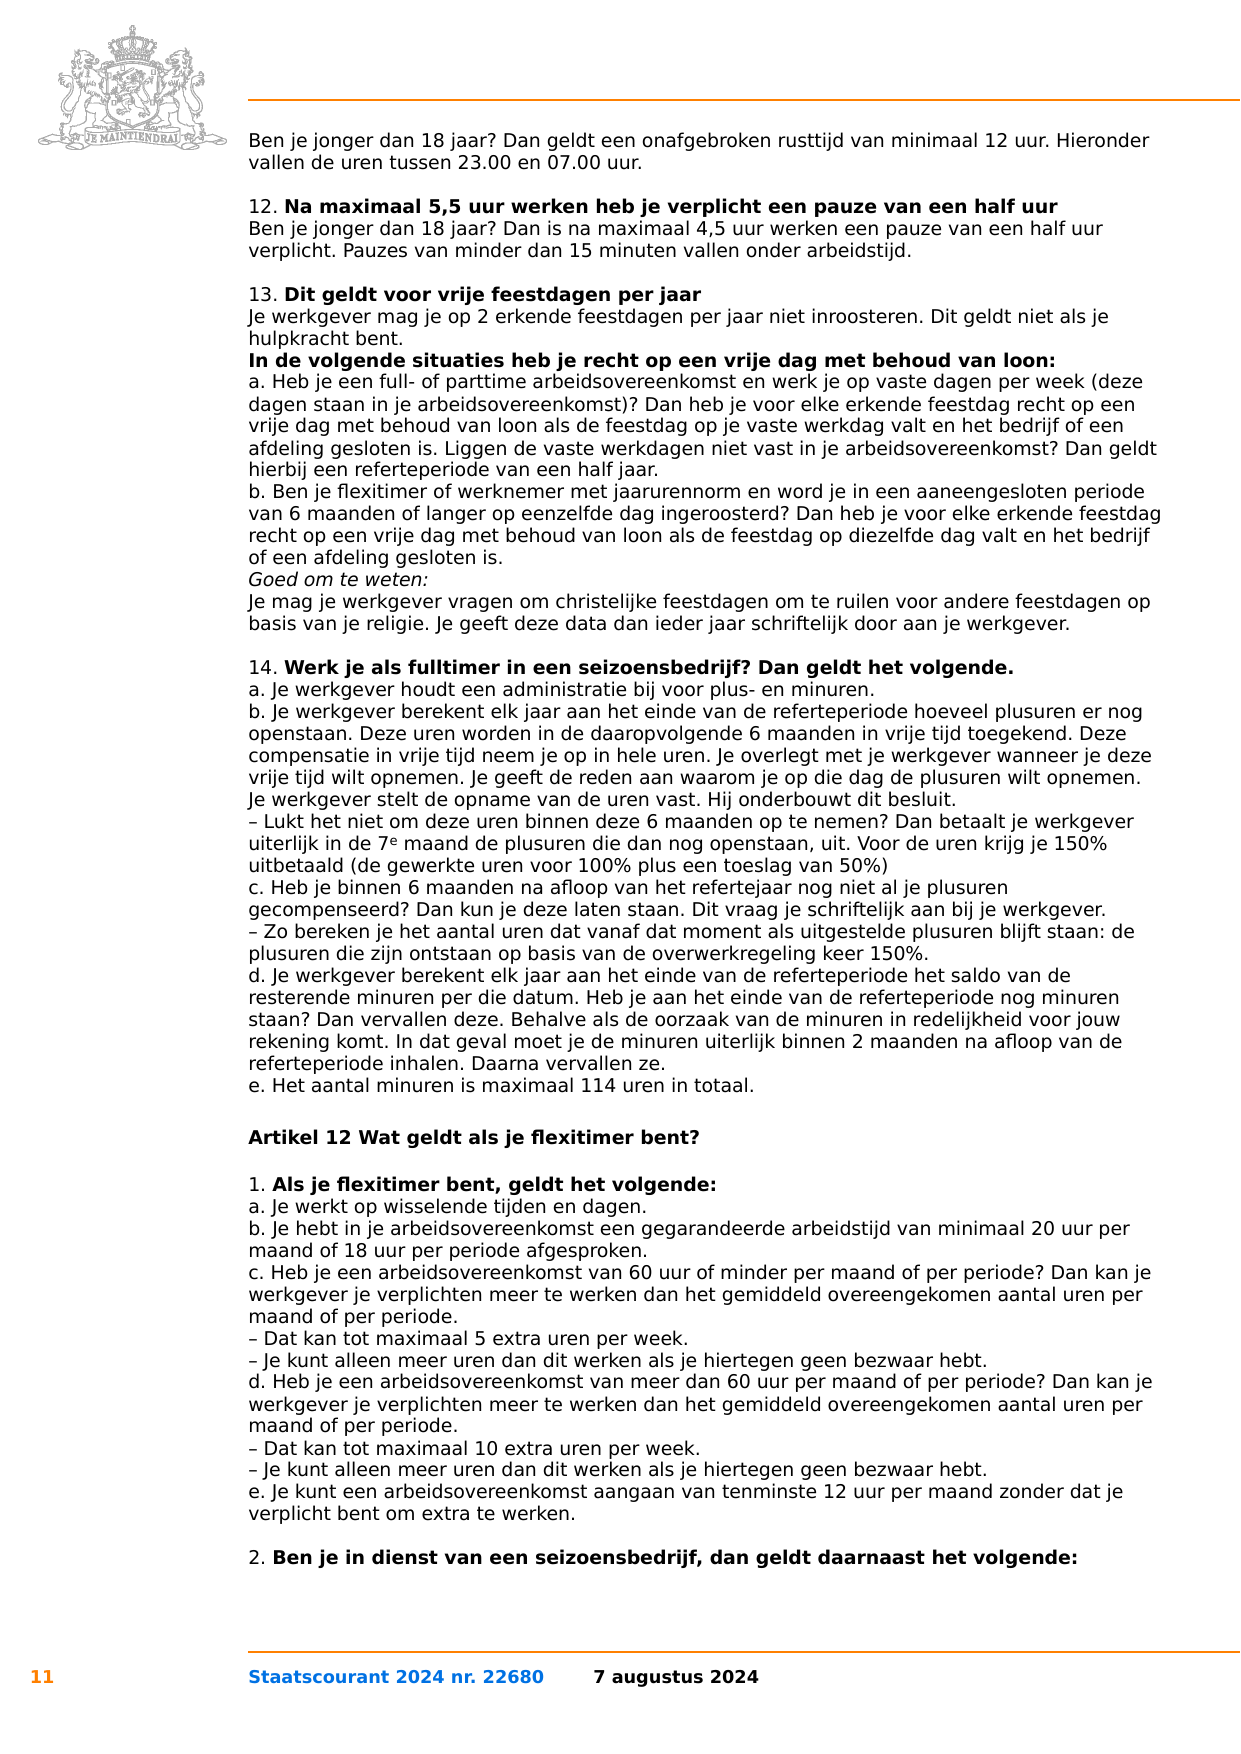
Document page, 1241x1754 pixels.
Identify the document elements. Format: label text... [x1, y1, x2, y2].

text 2. Ben je in dienst van een seizoensbedrijf, dan geldt daarnaast het volgende: [248, 1547, 1163, 1569]
text d. Heb je een arbeidsovereenkomst van meer dan 60 uur per maand of per periode? Dan kan je werkgever je verplichten meer te werken dan het gemiddeld overeengekomen aantal uren per maand of per periode. [248, 1371, 1163, 1437]
text e. Het aantal minuren is maximaal 114 uren in totaal. [248, 1075, 1163, 1097]
text – Lukt het niet om deze uren binnen deze 6 maanden op te nemen? Dan betaalt je werkgever uiterlijk in de 7e maand de plusuren die dan nog openstaan, uit. Voor de uren krijg je 150% uitbetaald (de gewerkte uren voor 100% plus een toeslag van 50%) [248, 811, 1163, 877]
text 13. Dit geldt voor vrije feestdagen per jaar [248, 283, 1163, 306]
text b. Ben je flexitimer of werknemer met jaarurennorm en word je in een aaneengesloten periode van 6 maanden of langer op eenzelfde dag ingeroosterd? Dan heb je voor elke erkende feestdag recht op een vrije dag met behoud van loon als de feestdag op diezelfde dag valt en het bedrijf of een afdeling gesloten is. [248, 481, 1163, 569]
picture [38, 25, 227, 150]
text e. Je kunt een arbeidsovereenkomst aangaan van tenminste 12 uur per maand zonder dat je verplicht bent om extra te werken. [248, 1481, 1163, 1525]
subtitle Artikel 12 Wat geldt als je flexitimer bent? [248, 1127, 1163, 1149]
text a. Je werkt op wisselende tijden en dagen. [248, 1196, 1163, 1218]
text Ben je jonger dan 18 jaar? Dan geldt een onafgebroken rusttijd van minimaal 12 uur. Hieronder vallen de uren tussen 23.00 en 07.00 uur. [248, 130, 1163, 174]
text Je mag je werkgever vragen om christelijke feestdagen om te ruilen voor andere feestdagen op basis van je religie. Je geeft deze data dan ieder jaar schriftelijk door aan je werkgever. [248, 591, 1163, 635]
text – Je kunt alleen meer uren dan dit werken als je hiertegen geen bezwaar hebt. [248, 1459, 1163, 1481]
text a. Heb je een full- of parttime arbeidsovereenkomst en werk je op vaste dagen per week (deze dagen staan in je arbeidsovereenkomst)? Dan heb je voor elke erkende feestdag recht op een vrije dag met behoud van loon als de feestdag op je vaste werkdag valt en het bedrijf of een afdeling gesloten is. Liggen de vaste werkdagen niet vast in je arbeidsovereenkomst? Dan geldt hierbij een referteperiode van een half jaar. [248, 371, 1163, 481]
text Je werkgever mag je op 2 erkende feestdagen per jaar niet inroosteren. Dit geldt niet als je hulpkracht bent. [248, 306, 1163, 349]
text c. Heb je binnen 6 maanden na afloop van het refertejaar nog niet al je plusuren gecompenseerd? Dan kun je deze laten staan. Dit vraag je schriftelijk aan bij je werkgever. [248, 877, 1163, 921]
text – Je kunt alleen meer uren dan dit werken als je hiertegen geen bezwaar hebt. [248, 1349, 1163, 1371]
text – Dat kan tot maximaal 10 extra uren per week. [248, 1437, 1163, 1459]
text b. Je werkgever berekent elk jaar aan het einde van de referteperiode hoeveel plusuren er nog openstaan. Deze uren worden in de daaropvolgende 6 maanden in vrije tijd toegekend. Deze compensatie in vrije tijd neem je op in hele uren. Je overlegt met je werkgever wanneer je deze vrije tijd wilt opnemen. Je geeft de reden aan waarom je op die dag de plusuren wilt opnemen. Je werkgever stelt de opname van de uren vast. Hij onderbouwt dit besluit. [248, 701, 1163, 811]
text – Dat kan tot maximaal 5 extra uren per week. [248, 1327, 1163, 1349]
text b. Je hebt in je arbeidsovereenkomst een gegarandeerde arbeidstijd van minimaal 20 uur per maand of 18 uur per periode afgesproken. [248, 1218, 1163, 1262]
text a. Je werkgever houdt een administratie bij voor plus- en minuren. [248, 679, 1163, 701]
text Ben je jonger dan 18 jaar? Dan is na maximaal 4,5 uur werken een pauze van een half uur verplicht. Pauzes van minder dan 15 minuten vallen onder arbeidstijd. [248, 218, 1163, 262]
text In de volgende situaties heb je recht op een vrije dag met behoud van loon: [248, 349, 1163, 371]
text 12. Na maximaal 5,5 uur werken heb je verplicht een pauze van een half uur [248, 196, 1163, 218]
text 14. Werk je als fulltimer in een seizoensbedrijf? Dan geldt het volgende. [248, 657, 1163, 679]
text 1. Als je flexitimer bent, geldt het volgende: [248, 1174, 1163, 1196]
text Goed om te weten: [248, 569, 1163, 591]
text c. Heb je een arbeidsovereenkomst van 60 uur of minder per maand of per periode? Dan kan je werkgever je verplichten meer te werken dan het gemiddeld overeengekomen aantal uren per maand of per periode. [248, 1262, 1163, 1327]
text – Zo bereken je het aantal uren dat vanaf dat moment als uitgestelde plusuren blijft staan: de plusuren die zijn ontstaan op basis van de overwerkregeling keer 150%. [248, 921, 1163, 965]
text d. Je werkgever berekent elk jaar aan het einde van de referteperiode het saldo van de resterende minuren per die datum. Heb je aan het einde van de referteperiode nog minuren staan? Dan vervallen deze. Behalve als de oorzaak van de minuren in redelijkheid voor jouw rekening komt. In dat geval moet je de minuren uiterlijk binnen 2 maanden na afloop van de referteperiode inhalen. Daarna vervallen ze. [248, 965, 1163, 1075]
